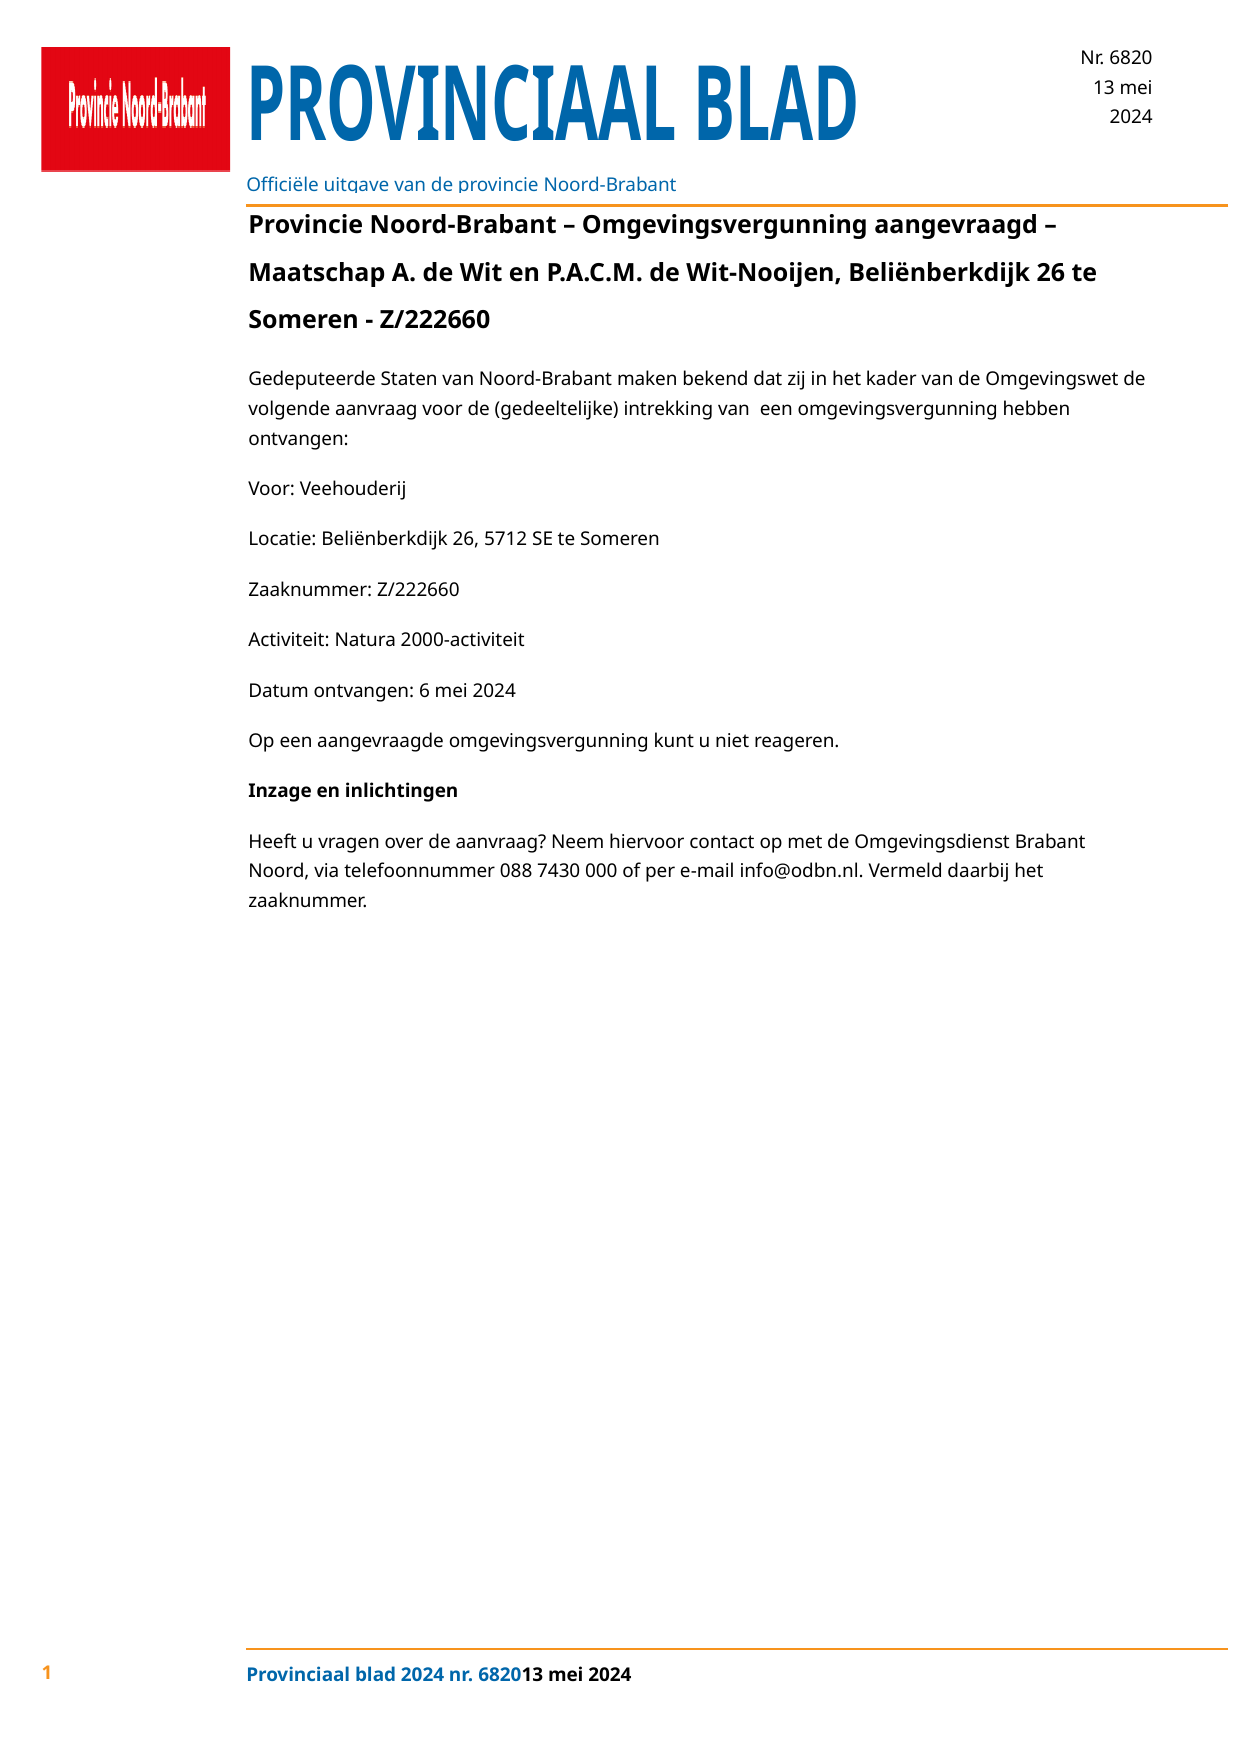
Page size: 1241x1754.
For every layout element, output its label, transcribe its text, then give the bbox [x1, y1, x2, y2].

text Voor: Veehouderij [248, 475, 1152, 501]
text Gedeputeerde Staten van Noord-Brabant maken bekend dat zij in het kader van de Omgevingswet de volgende aanvraag voor de (gedeeltelijke) intrekking van een omgevingsvergunning hebben ontvangen: [248, 366, 1152, 450]
text Heeft u vragen over de aanvraag? Neem hiervoor contact op met de Omgevingsdienst Brabant Noord, via telefoonnummer 088 7430 000 of per e-mail info@odbn.nl. Vermeld daarbij het zaaknummer. [248, 828, 1152, 913]
text Datum ontvangen: 6 mei 2024 [248, 677, 1152, 702]
picture [41, 47, 231, 172]
text Op een aangevraagde omgevingsvergunning kunt u niet reageren. [248, 727, 1152, 753]
text Provincie Noord-Brabant – Omgevingsvergunning aangevraagd – Maatschap A. de Wit en P.A.C.M. de Wit-Nooijen, Beliënberkdijk 26 te Someren - Z/222660 [248, 207, 1152, 336]
text Locatie: Beliënberkdijk 26, 5712 SE te Someren [248, 526, 1152, 551]
text Inzage en inlichtingen [248, 778, 1152, 803]
text Activiteit: Natura 2000-activiteit [248, 626, 1152, 652]
text Zaaknummer: Z/222660 [248, 576, 1152, 602]
